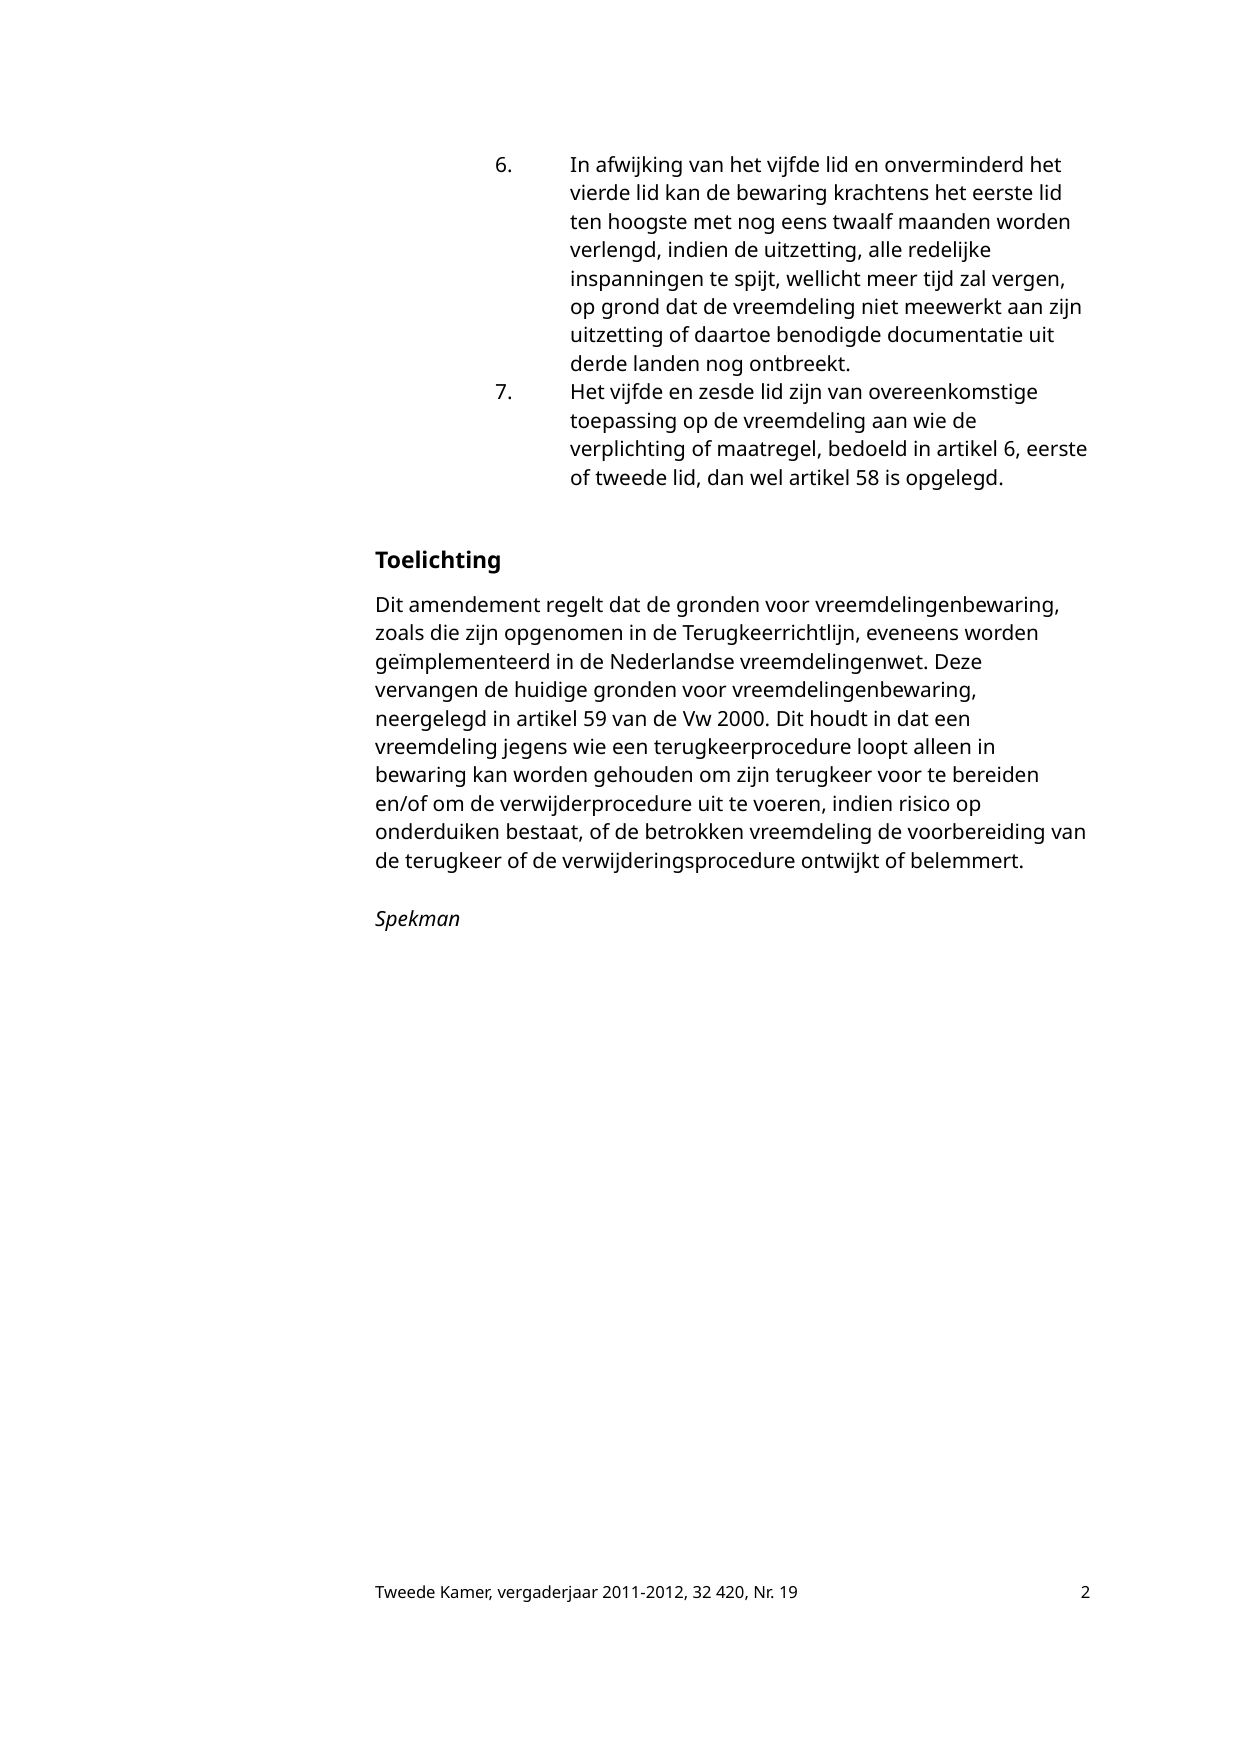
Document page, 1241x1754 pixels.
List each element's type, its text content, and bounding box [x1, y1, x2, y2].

list Het vijfde en zesde lid zijn van overeenkomstige toepassing op de vreemdeling aan wie de verplichting of maatregel, bedoeld in artikel 6, eerste of tweede lid, dan wel artikel 58 is opgelegd. [495, 377, 1090, 491]
subtitle Toelichting [375, 544, 1090, 575]
list In afwijking van het vijfde lid en onverminderd het vierde lid kan de bewaring krachtens het eerste lid ten hoogste met nog eens twaalf maanden worden verlengd, indien de uitzetting, alle redelijke inspanningen te spijt, wellicht meer tijd zal vergen, op grond dat de vreemdeling niet meewerkt aan zijn uitzetting of daartoe benodigde documentatie uit derde landen nog ontbreekt. [495, 150, 1090, 377]
text Dit amendement regelt dat de gronden voor vreemdelingenbewaring, zoals die zijn opgenomen in de Terugkeerrichtlijn, eveneens worden geïmplementeerd in de Nederlandse vreemdelingenwet. Deze vervangen de huidige gronden voor vreemdelingenbewaring, neergelegd in artikel 59 van de Vw 2000. Dit houdt in dat een vreemdeling jegens wie een terugkeerprocedure loopt alleen in bewaring kan worden gehouden om zijn terugkeer voor te bereiden en/of om de verwijderprocedure uit te voeren, indien risico op onderduiken bestaat, of de betrokken vreemdeling de voorbereiding van de terugkeer of de verwijderingsprocedure ontwijkt of belemmert. [375, 590, 1090, 874]
text Spekman [375, 904, 1090, 933]
